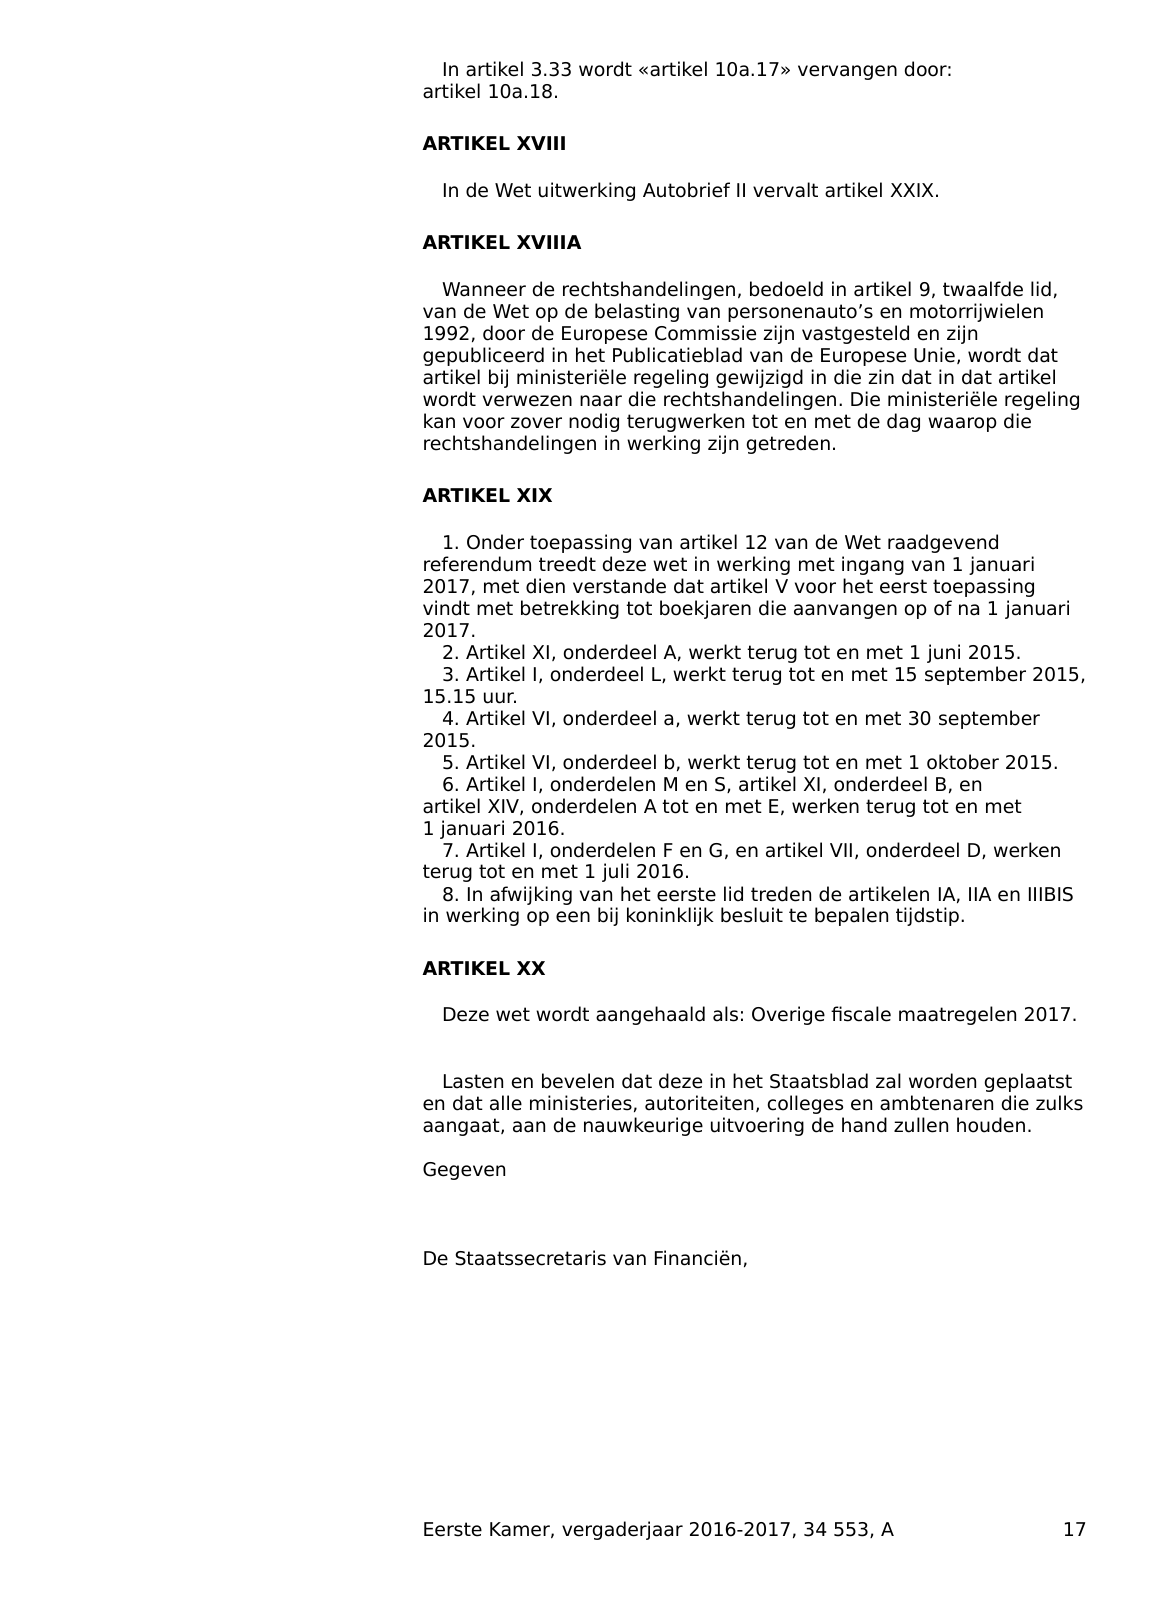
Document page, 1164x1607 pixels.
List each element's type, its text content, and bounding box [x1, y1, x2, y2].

text Deze wet wordt aangehaald als: Overige fiscale maatregelen 2017. [422, 1004, 1087, 1026]
text De Staatssecretaris van Financiën, [422, 1247, 1087, 1269]
subtitle ARTIKEL XVIII [422, 133, 1087, 155]
subtitle ARTIKEL XX [422, 957, 1087, 979]
text 3. Artikel I, onderdeel L, werkt terug tot en met 15 september 2015, 15.15 uur. [422, 664, 1087, 708]
text 2. Artikel XI, onderdeel A, werkt terug tot en met 1 juni 2015. [422, 642, 1087, 664]
text Gegeven [422, 1159, 1087, 1181]
text 1. Onder toepassing van artikel 12 van de Wet raadgevend referendum treedt deze wet in werking met ingang van 1 januari 2017, met dien verstande dat artikel V voor het eerst toepassing vindt met betrekking tot boekjaren die aanvangen op of na 1 januari 2017. [422, 532, 1087, 642]
text Wanneer de rechtshandelingen, bedoeld in artikel 9, twaalfde lid, van de Wet op de belasting van personenauto’s en motorrijwielen 1992, door de Europese Commissie zijn vastgesteld en zijn gepubliceerd in het Publicatieblad van de Europese Unie, wordt dat artikel bij ministeriële regeling gewijzigd in die zin dat in dat artikel wordt verwezen naar die rechtshandelingen. Die ministeriële regeling kan voor zover nodig terugwerken tot en met de dag waarop die rechtshandelingen in werking zijn getreden. [422, 279, 1087, 455]
text In artikel 3.33 wordt «artikel 10a.17» vervangen door: artikel 10a.18. [422, 59, 1087, 103]
subtitle ARTIKEL XVIIIA [422, 232, 1087, 254]
text 5. Artikel VI, onderdeel b, werkt terug tot en met 1 oktober 2015. [422, 752, 1087, 773]
text Lasten en bevelen dat deze in het Staatsblad zal worden geplaatst en dat alle ministeries, autoriteiten, colleges en ambtenaren die zulks aangaat, aan de nauwkeurige uitvoering de hand zullen houden. [422, 1071, 1087, 1137]
text 6. Artikel I, onderdelen M en S, artikel XI, onderdeel B, en artikel XIV, onderdelen A tot en met E, werken terug tot en met 1 januari 2016. [422, 773, 1087, 839]
text In de Wet uitwerking Autobrief II vervalt artikel XXIX. [422, 180, 1087, 202]
text 8. In afwijking van het eerste lid treden de artikelen IA, IIA en IIIBIS in werking op een bij koninklijk besluit te bepalen tijdstip. [422, 883, 1087, 927]
text 7. Artikel I, onderdelen F en G, en artikel VII, onderdeel D, werken terug tot en met 1 juli 2016. [422, 839, 1087, 883]
text 4. Artikel VI, onderdeel a, werkt terug tot en met 30 september 2015. [422, 708, 1087, 752]
subtitle ARTIKEL XIX [422, 485, 1087, 507]
